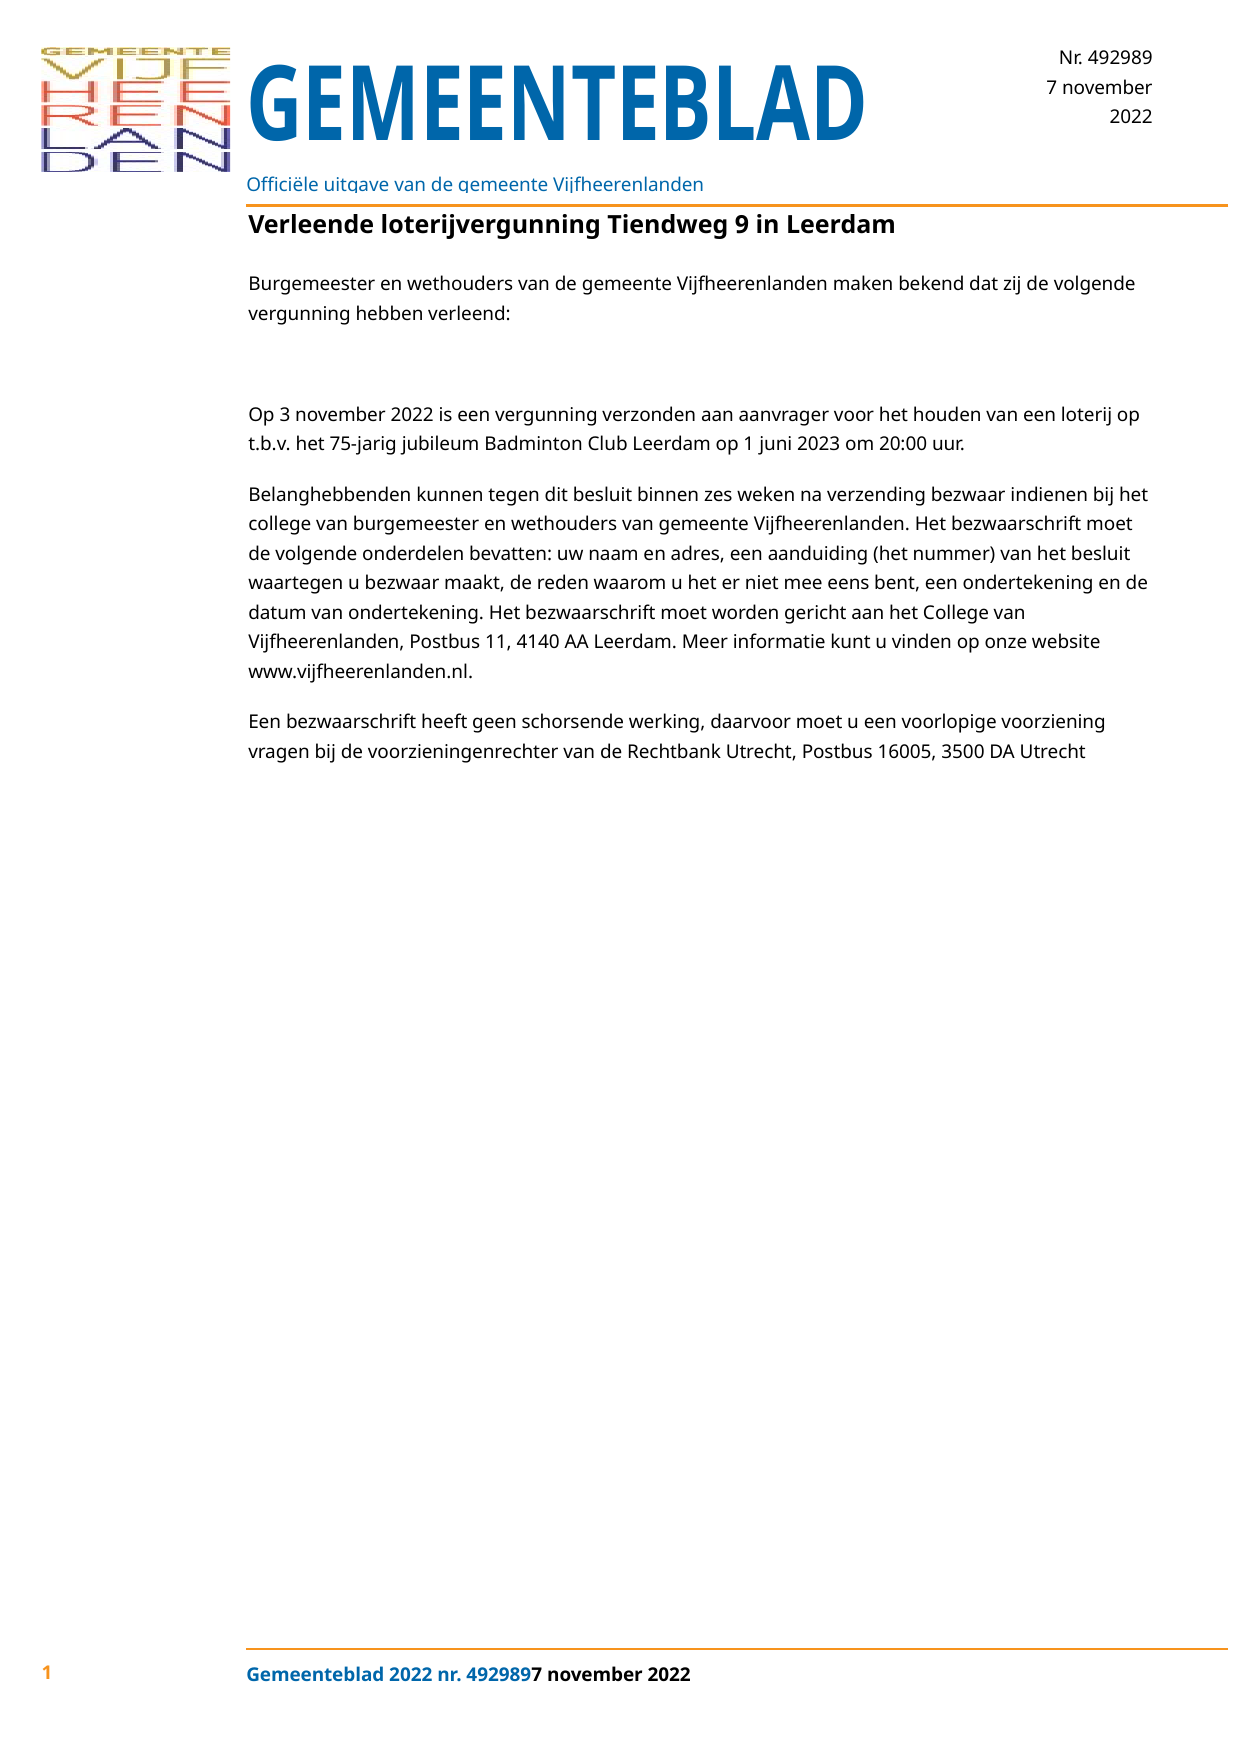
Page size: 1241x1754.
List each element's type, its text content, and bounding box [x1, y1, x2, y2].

text Een bezwaarschrift heeft geen schorsende werking, daarvoor moet u een voorlopige voorziening vragen bij de voorzieningenrechter van de Rechtbank Utrecht, Postbus 16005, 3500 DA Utrecht [248, 709, 1152, 764]
text Belanghebbenden kunnen tegen dit besluit binnen zes weken na verzending bezwaar indienen bij het college van burgemeester en wethouders van gemeente Vijfheerenlanden. Het bezwaarschrift moet de volgende onderdelen bevatten: uw naam en adres, een aanduiding (het nummer) van het besluit waartegen u bezwaar maakt, de reden waarom u het er niet mee eens bent, een ondertekening en de datum van ondertekening. Het bezwaarschrift moet worden gericht aan het College van Vijfheerenlanden, Postbus 11, 4140 AA Leerdam. Meer informatie kunt u vinden op onze website www.vijfheerenlanden.nl. [248, 481, 1152, 684]
picture [41, 47, 231, 172]
text Burgemeester en wethouders van de gemeente Vijfheerenlanden maken bekend dat zij de volgende vergunning hebben verleend: [248, 270, 1152, 326]
text Op 3 november 2022 is een vergunning verzonden aan aanvrager voor het houden van een loterij op t.b.v. het 75-jarig jubileum Badminton Club Leerdam op 1 juni 2023 om 20:00 uur. [248, 401, 1152, 456]
text Verleende loterijvergunning Tiendweg 9 in Leerdam [248, 207, 1152, 241]
